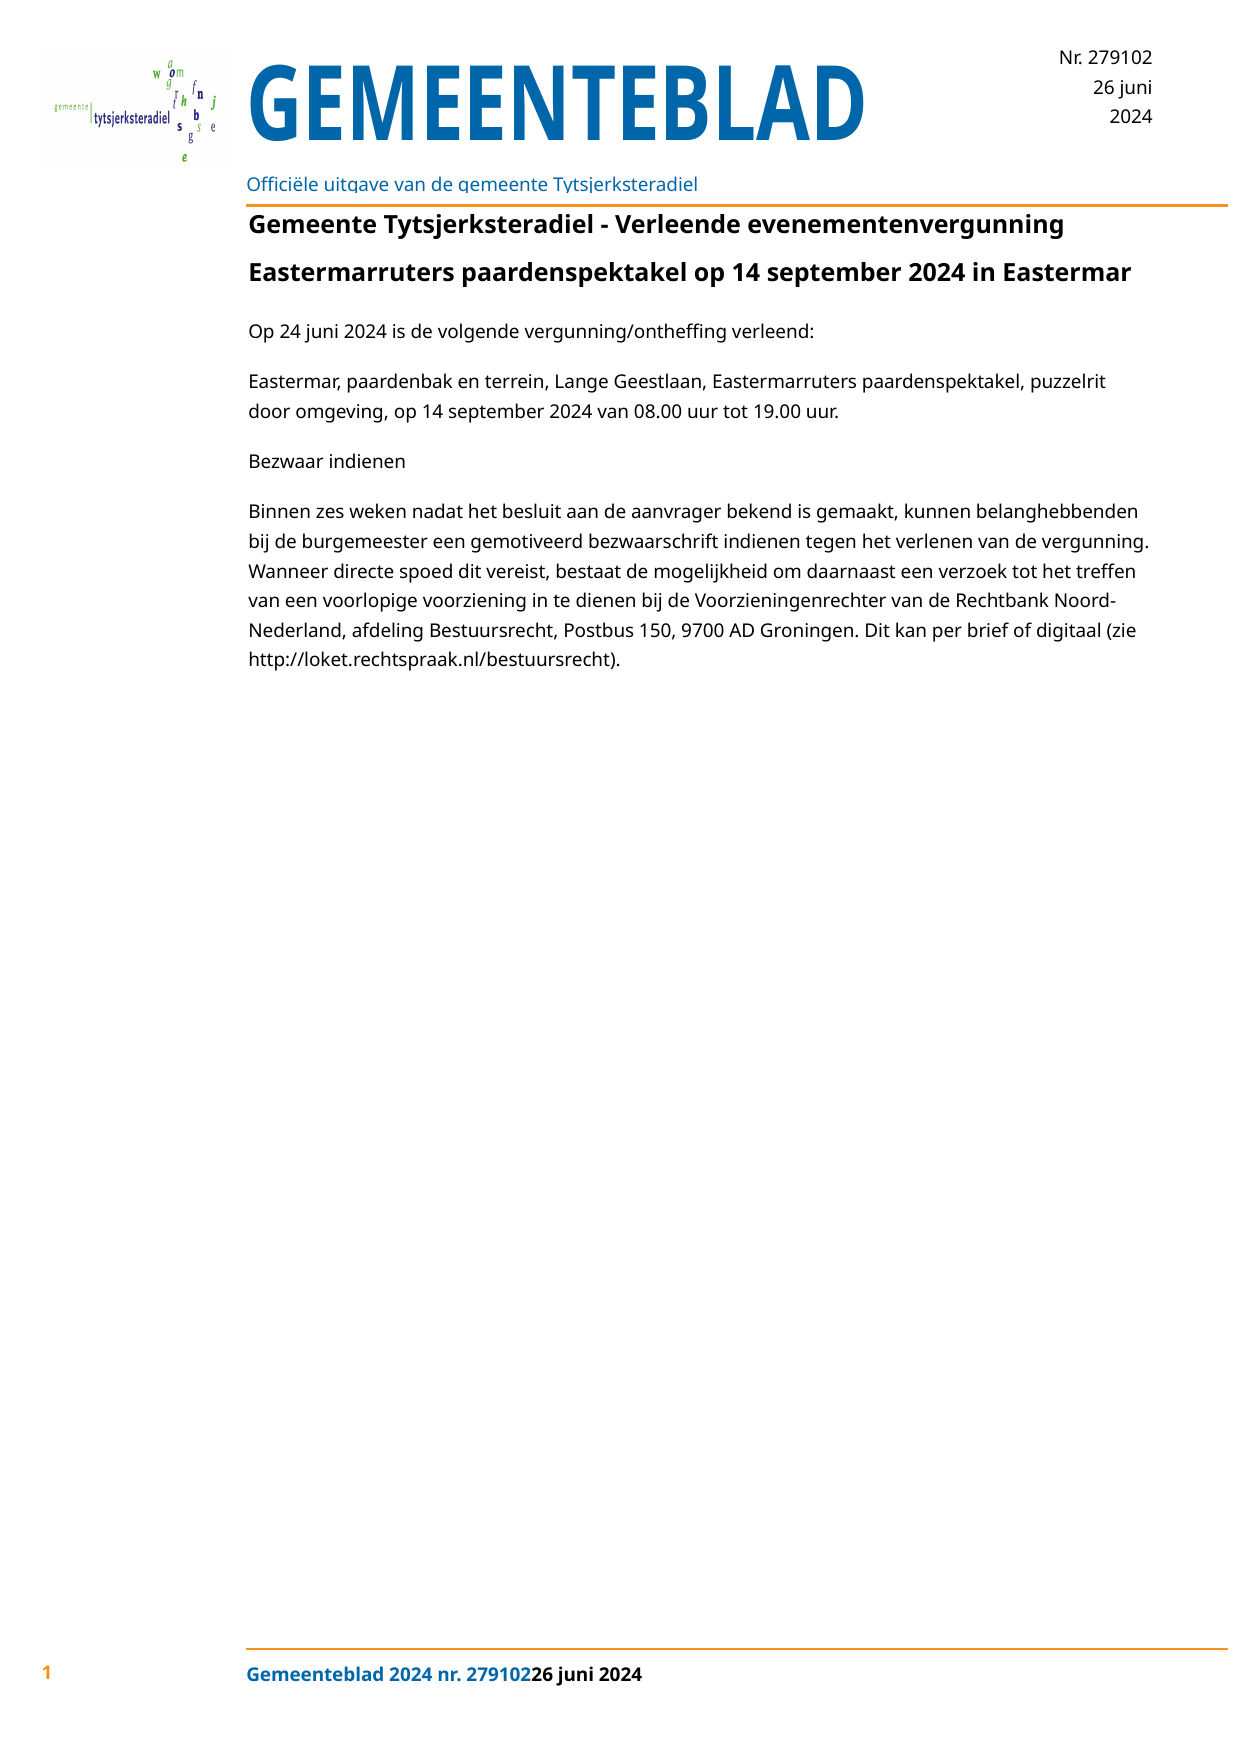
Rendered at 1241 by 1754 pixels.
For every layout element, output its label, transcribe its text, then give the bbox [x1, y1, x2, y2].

text Binnen zes weken nadat het besluit aan de aanvrager bekend is gemaakt, kunnen belanghebbenden bij de burgemeester een gemotiveerd bezwaarschrift indienen tegen het verlenen van de vergunning. Wanneer directe spoed dit vereist, bestaat de mogelijkheid om daarnaast een verzoek tot het treffen van een voorlopige voorziening in te dienen bij de Voorzieningenrechter van de Rechtbank Noord-Nederland, afdeling Bestuursrecht, Postbus 150, 9700 AD Groningen. Dit kan per brief of digitaal (zie http://loket.rechtspraak.nl/bestuursrecht). [248, 499, 1152, 672]
picture [41, 47, 231, 172]
text Op 24 juni 2024 is de volgende vergunning/ontheffing verleend: [248, 318, 1152, 344]
text Gemeente Tytsjerksteradiel - Verleende evenementenvergunning Eastermarruters paardenspektakel op 14 september 2024 in Eastermar [248, 207, 1152, 288]
text Eastermar, paardenbak en terrein, Lange Geestlaan, Eastermarruters paardenspektakel, puzzelrit door omgeving, op 14 september 2024 van 08.00 uur tot 19.00 uur. [248, 368, 1152, 424]
text Bezwaar indienen [248, 448, 1152, 474]
